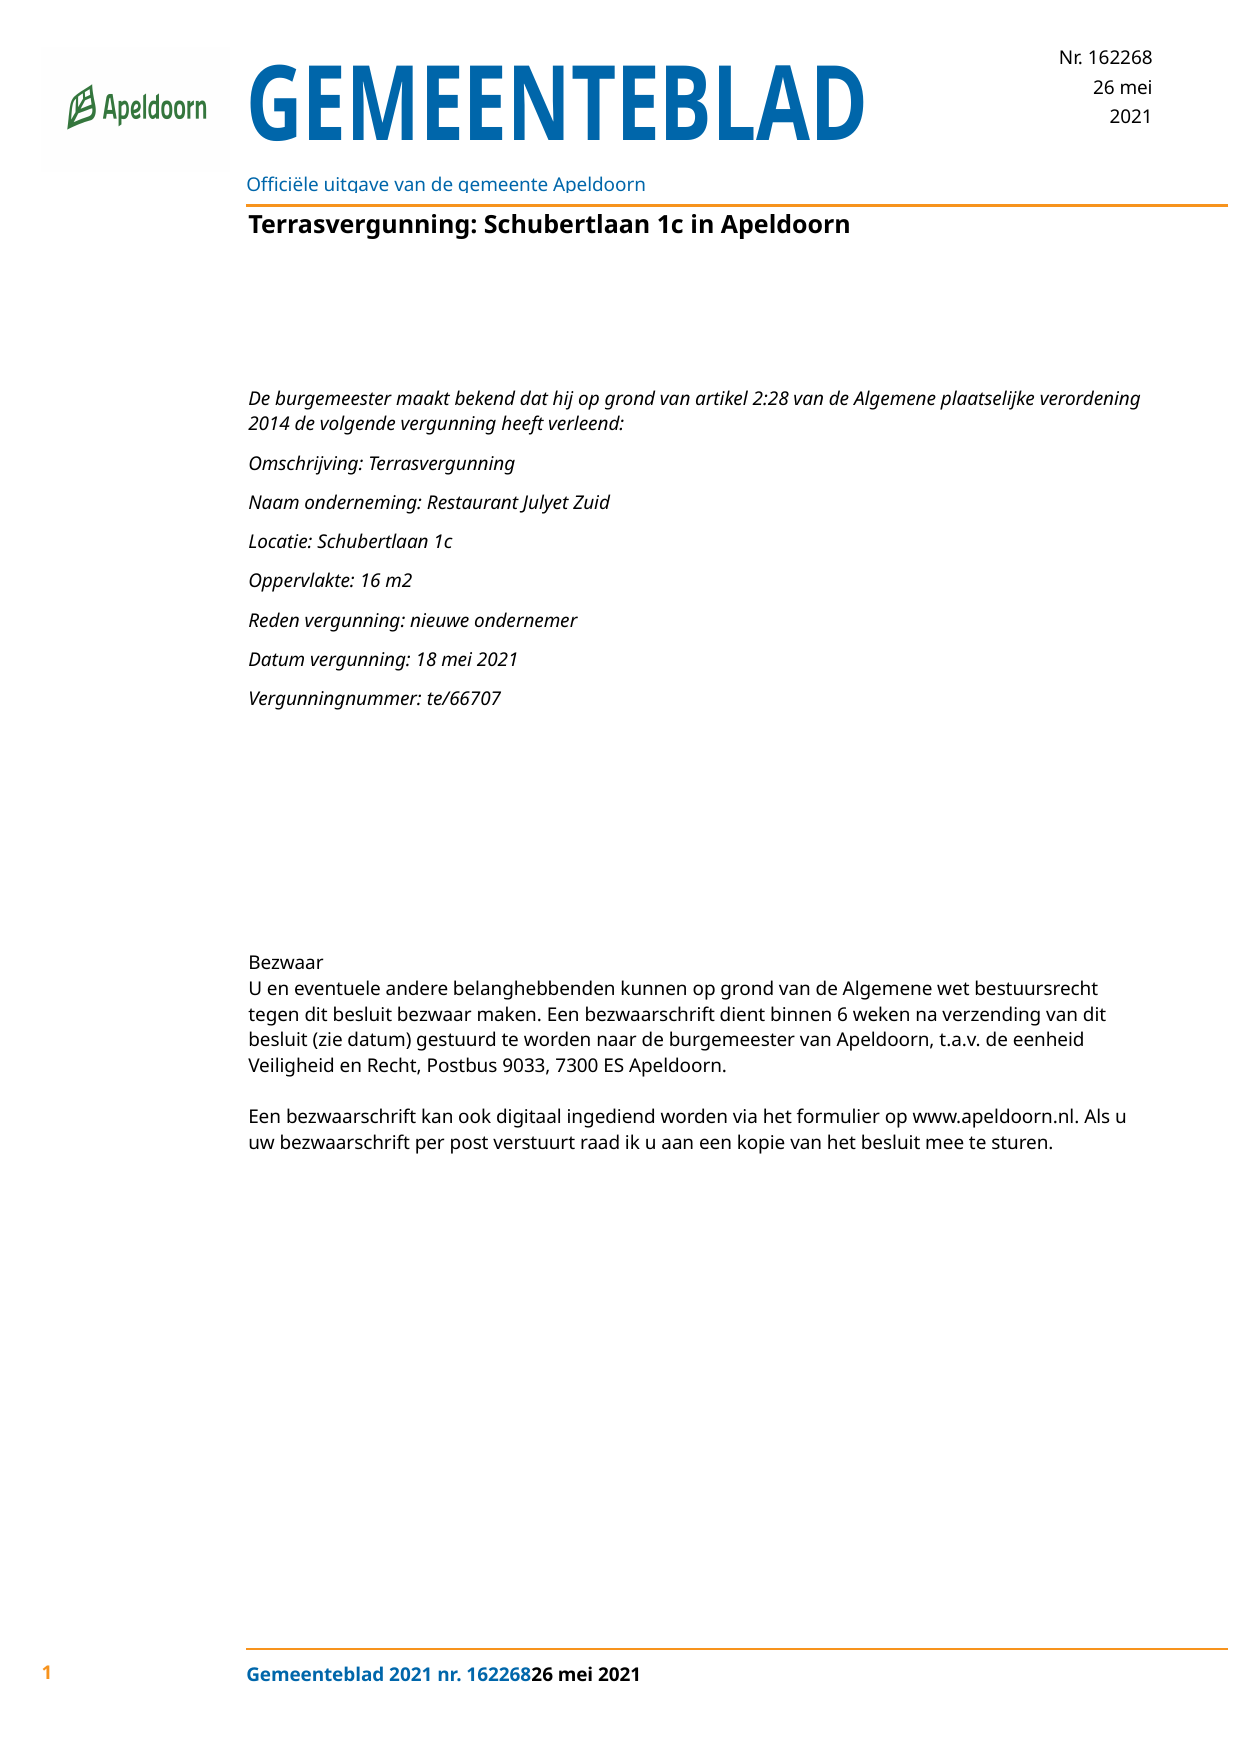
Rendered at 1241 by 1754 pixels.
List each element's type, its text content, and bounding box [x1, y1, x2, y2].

text U en eventuele andere belanghebbenden kunnen op grond van de Algemene wet bestuursrecht tegen dit besluit bezwaar maken. Een bezwaarschrift dient binnen 6 weken na verzending van dit besluit (zie datum) gestuurd te worden naar de burgemeester van Apeldoorn, t.a.v. de eenheid Veiligheid en Recht, Postbus 9033, 7300 ES Apeldoorn. [248, 975, 1152, 1078]
text Terrasvergunning: Schubertlaan 1c in Apeldoorn [248, 207, 1152, 241]
text Een bezwaarschrift kan ook digitaal ingediend worden via het formulier op www.apeldoorn.nl. Als u uw bezwaarschrift per post verstuurt raad ik u aan een kopie van het besluit mee te sturen. [248, 1104, 1152, 1155]
text De burgemeester maakt bekend dat hij op grond van artikel 2:28 van de Algemene plaatselijke verordening 2014 de volgende vergunning heeft verleend: [248, 385, 1152, 436]
text Locatie: Schubertlaan 1c [248, 528, 1152, 554]
text Omschrijving: Terrasvergunning [248, 450, 1152, 475]
text Reden vergunning: nieuwe ondernemer [248, 607, 1152, 632]
text Naam onderneming: Restaurant Julyet Zuid [248, 489, 1152, 515]
text Vergunningnummer: te/66707 [248, 685, 1152, 711]
picture [41, 47, 231, 172]
text Bezwaar [248, 949, 1152, 975]
text Datum vergunning: 18 mei 2021 [248, 646, 1152, 672]
text Oppervlakte: 16 m2 [248, 567, 1152, 593]
